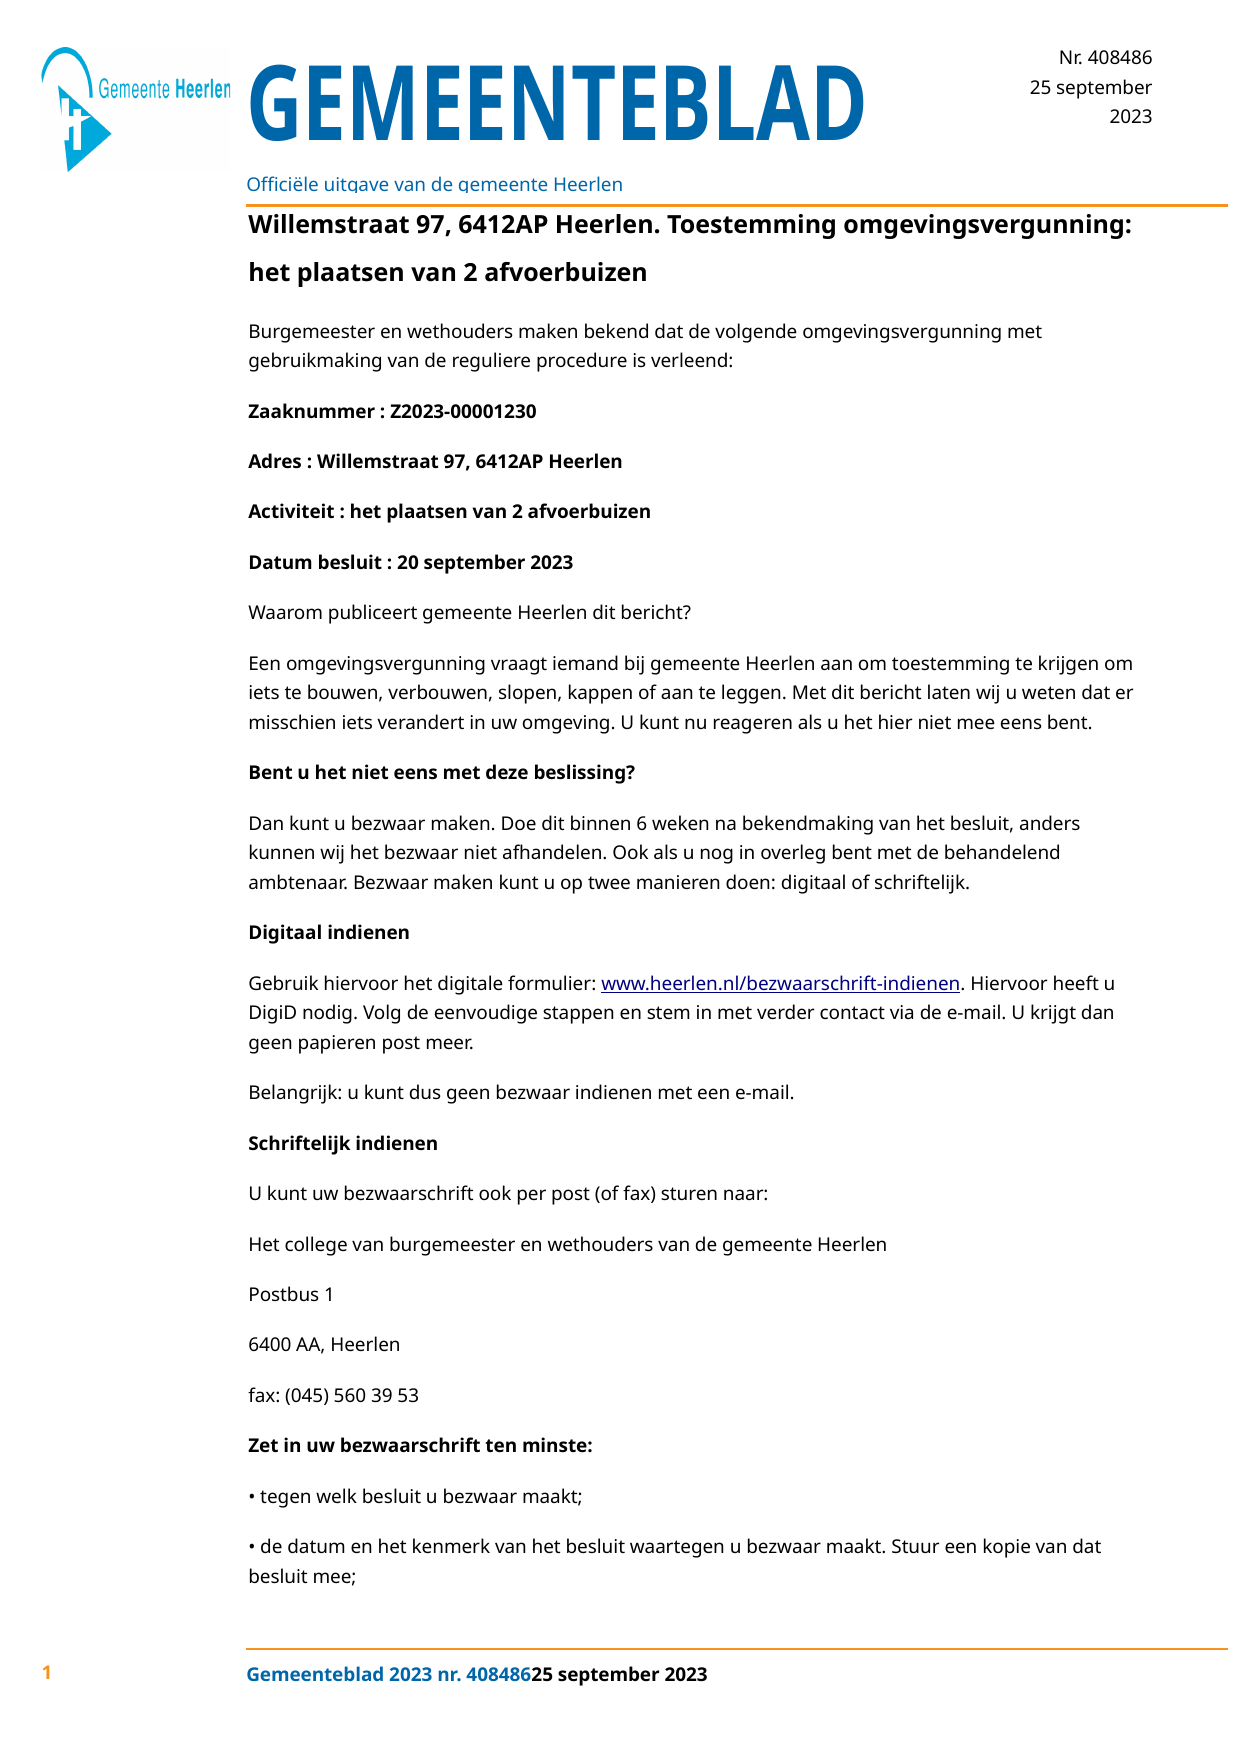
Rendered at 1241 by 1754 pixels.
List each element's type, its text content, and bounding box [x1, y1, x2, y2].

text Schriftelijk indienen [248, 1130, 1152, 1156]
text 6400 AA, Heerlen [248, 1332, 1152, 1357]
text Zaaknummer : Z2023-00001230 [248, 398, 1152, 424]
text • tegen welk besluit u bezwaar maakt; [248, 1483, 1152, 1509]
text U kunt uw bezwaarschrift ook per post (of fax) sturen naar: [248, 1180, 1152, 1206]
text Een omgevingsvergunning vraagt iemand bij gemeente Heerlen aan om toestemming te krijgen om iets te bouwen, verbouwen, slopen, kappen of aan te leggen. Met dit bericht laten wij u weten dat er misschien iets verandert in uw omgeving. U kunt nu reageren als u het hier niet mee eens bent. [248, 650, 1152, 735]
picture [41, 47, 231, 172]
text Belangrijk: u kunt dus geen bezwaar indienen met een e-mail. [248, 1079, 1152, 1105]
picture [41, 47, 59, 70]
text Willemstraat 97, 6412AP Heerlen. Toestemming omgevingsvergunning: het plaatsen van 2 afvoerbuizen [248, 207, 1152, 288]
text Gebruik hiervoor het digitale formulier: www.heerlen.nl/bezwaarschrift-indienen. Hiervoor heeft u DigiD nodig. Volg de eenvoudige stappen en stem in met verder contact via de e-mail. U krijgt dan geen papieren post meer. [248, 970, 1152, 1055]
text fax: (045) 560 39 53 [248, 1382, 1152, 1408]
text Dan kunt u bezwaar maken. Doe dit binnen 6 weken na bekendmaking van het besluit, anders kunnen wij het bezwaar niet afhandelen. Ook als u nog in overleg bent met de behandelend ambtenaar. Bezwaar maken kunt u op twee manieren doen: digitaal of schriftelijk. [248, 810, 1152, 895]
text Activiteit : het plaatsen van 2 afvoerbuizen [248, 499, 1152, 524]
text • de datum en het kenmerk van het besluit waartegen u bezwaar maakt. Stuur een kopie van dat besluit mee; [248, 1533, 1152, 1589]
text Burgemeester en wethouders maken bekend dat de volgende omgevingsvergunning met gebruikmaking van de reguliere procedure is verleend: [248, 318, 1152, 373]
text Het college van burgemeester en wethouders van de gemeente Heerlen [248, 1231, 1152, 1257]
text Datum besluit : 20 september 2023 [248, 549, 1152, 575]
text Digitaal indienen [248, 919, 1152, 945]
text Adres : Willemstraat 97, 6412AP Heerlen [248, 448, 1152, 474]
text Zet in uw bezwaarschrift ten minste: [248, 1432, 1152, 1458]
text Waarom publiceert gemeente Heerlen dit bericht? [248, 599, 1152, 625]
text Bent u het niet eens met deze beslissing? [248, 759, 1152, 785]
text Postbus 1 [248, 1281, 1152, 1307]
